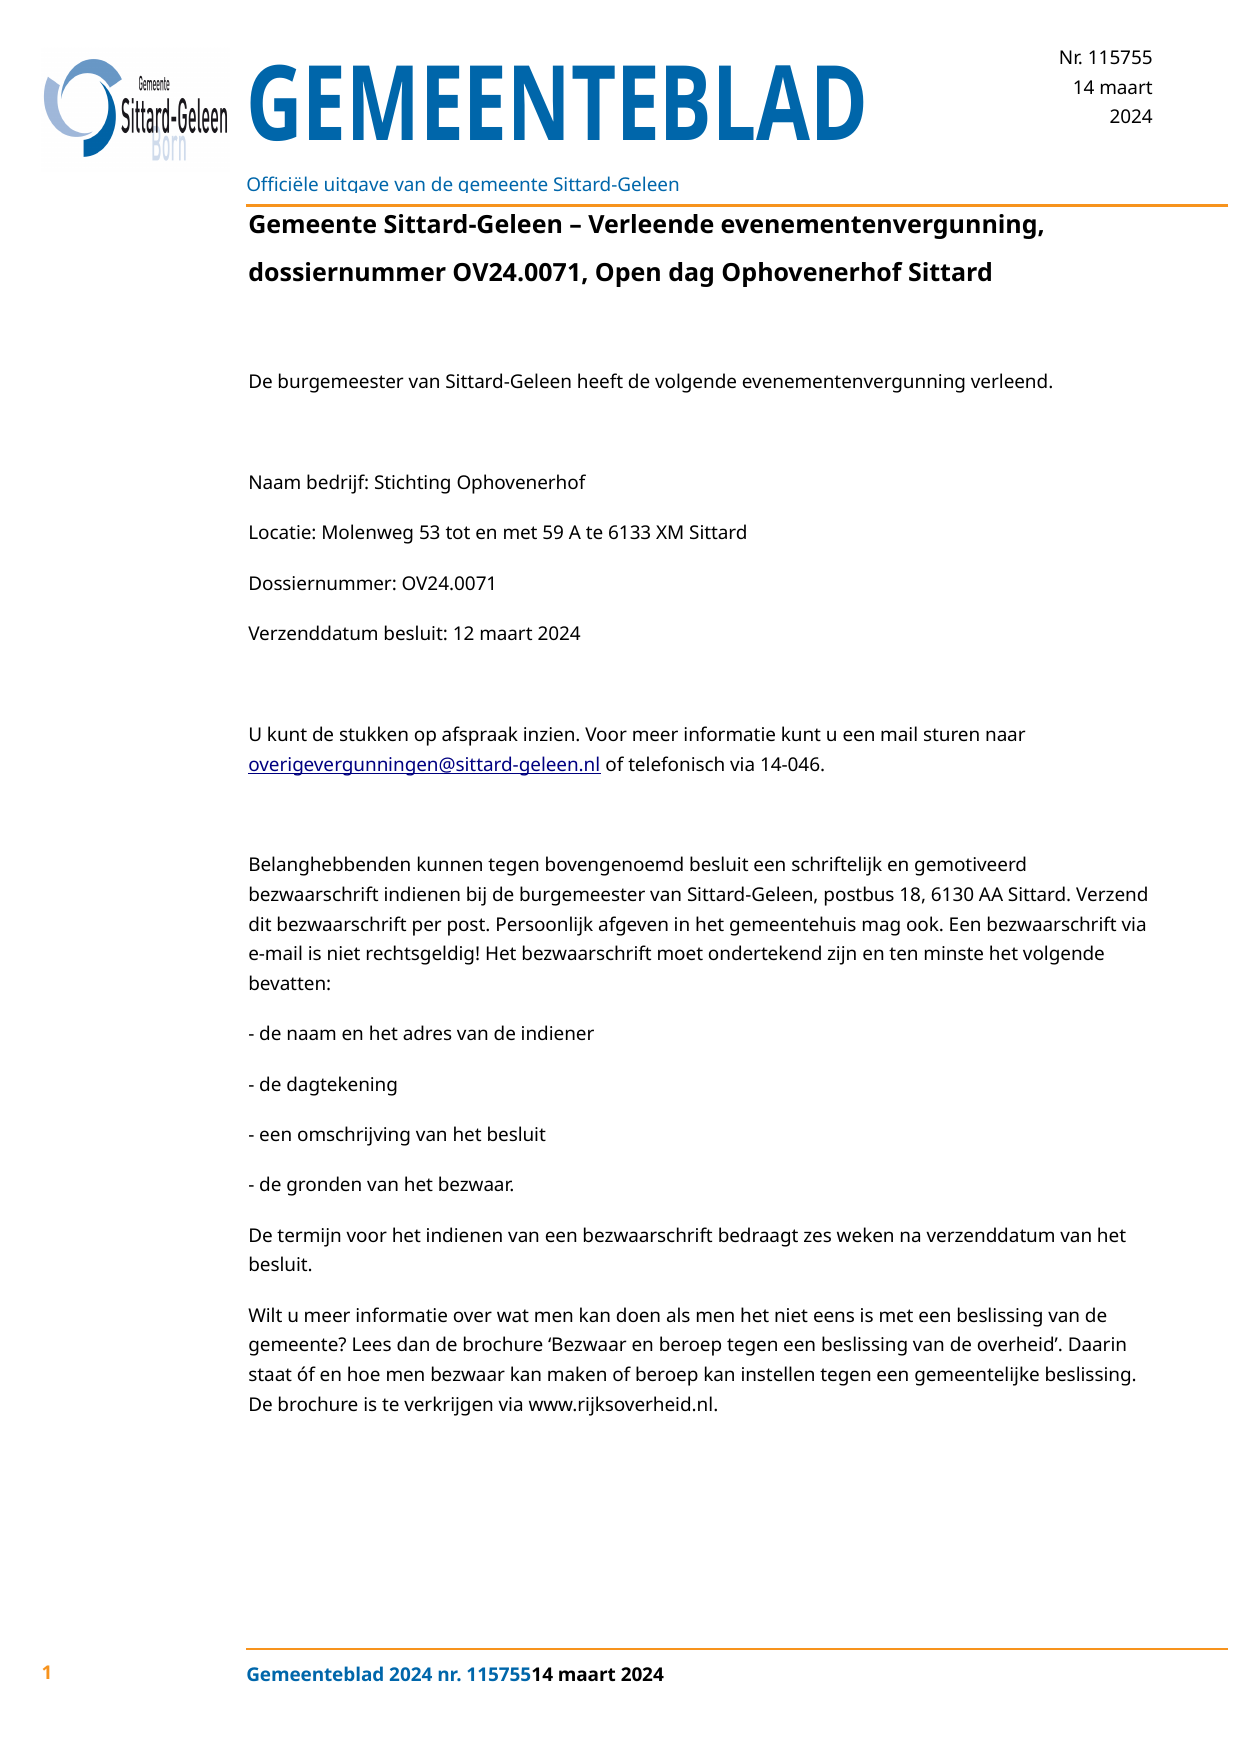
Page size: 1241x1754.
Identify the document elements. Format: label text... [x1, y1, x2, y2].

text U kunt de stukken op afspraak inzien. Voor meer informatie kunt u een mail sturen naar overigevergunningen@sittard-geleen.nl of telefonisch via 14-046. [248, 721, 1152, 777]
text De termijn voor het indienen van een bezwaarschrift bedraagt zes weken na verzenddatum van het besluit. [248, 1222, 1152, 1277]
text Wilt u meer informatie over wat men kan doen als men het niet eens is met een beslissing van de gemeente? Lees dan de brochure ‘Bezwaar en beroep tegen een beslissing van de overheid’. Daarin staat óf en hoe men bezwaar kan maken of beroep kan instellen tegen een gemeentelijke beslissing. De brochure is te verkrijgen via www.rijksoverheid.nl. [248, 1302, 1152, 1417]
text - de gronden van het bezwaar. [248, 1172, 1152, 1197]
text Belanghebbenden kunnen tegen bovengenoemd besluit een schriftelijk en gemotiveerd bezwaarschrift indienen bij de burgemeester van Sittard-Geleen, postbus 18, 6130 AA Sittard. Verzend dit bezwaarschrift per post. Persoonlijk afgeven in het gemeentehuis mag ook. Een bezwaarschrift via e-mail is niet rechtsgeldig! Het bezwaarschrift moet ondertekend zijn en ten minste het volgende bevatten: [248, 852, 1152, 996]
text - een omschrijving van het besluit [248, 1121, 1152, 1147]
text - de dagtekening [248, 1071, 1152, 1097]
text Locatie: Molenweg 53 tot en met 59 A te 6133 XM Sittard [248, 519, 1152, 545]
text Naam bedrijf: Stichting Ophovenerhof [248, 469, 1152, 495]
text Dossiernummer: OV24.0071 [248, 570, 1152, 596]
text - de naam en het adres van de indiener [248, 1020, 1152, 1046]
text Gemeente Sittard-Geleen – Verleende evenementenvergunning, dossiernummer OV24.0071, Open dag Ophovenerhof Sittard [248, 207, 1152, 288]
text De burgemeester van Sittard-Geleen heeft de volgende evenementenvergunning verleend. [248, 368, 1152, 394]
picture [41, 47, 231, 172]
text Verzenddatum besluit: 12 maart 2024 [248, 620, 1152, 646]
